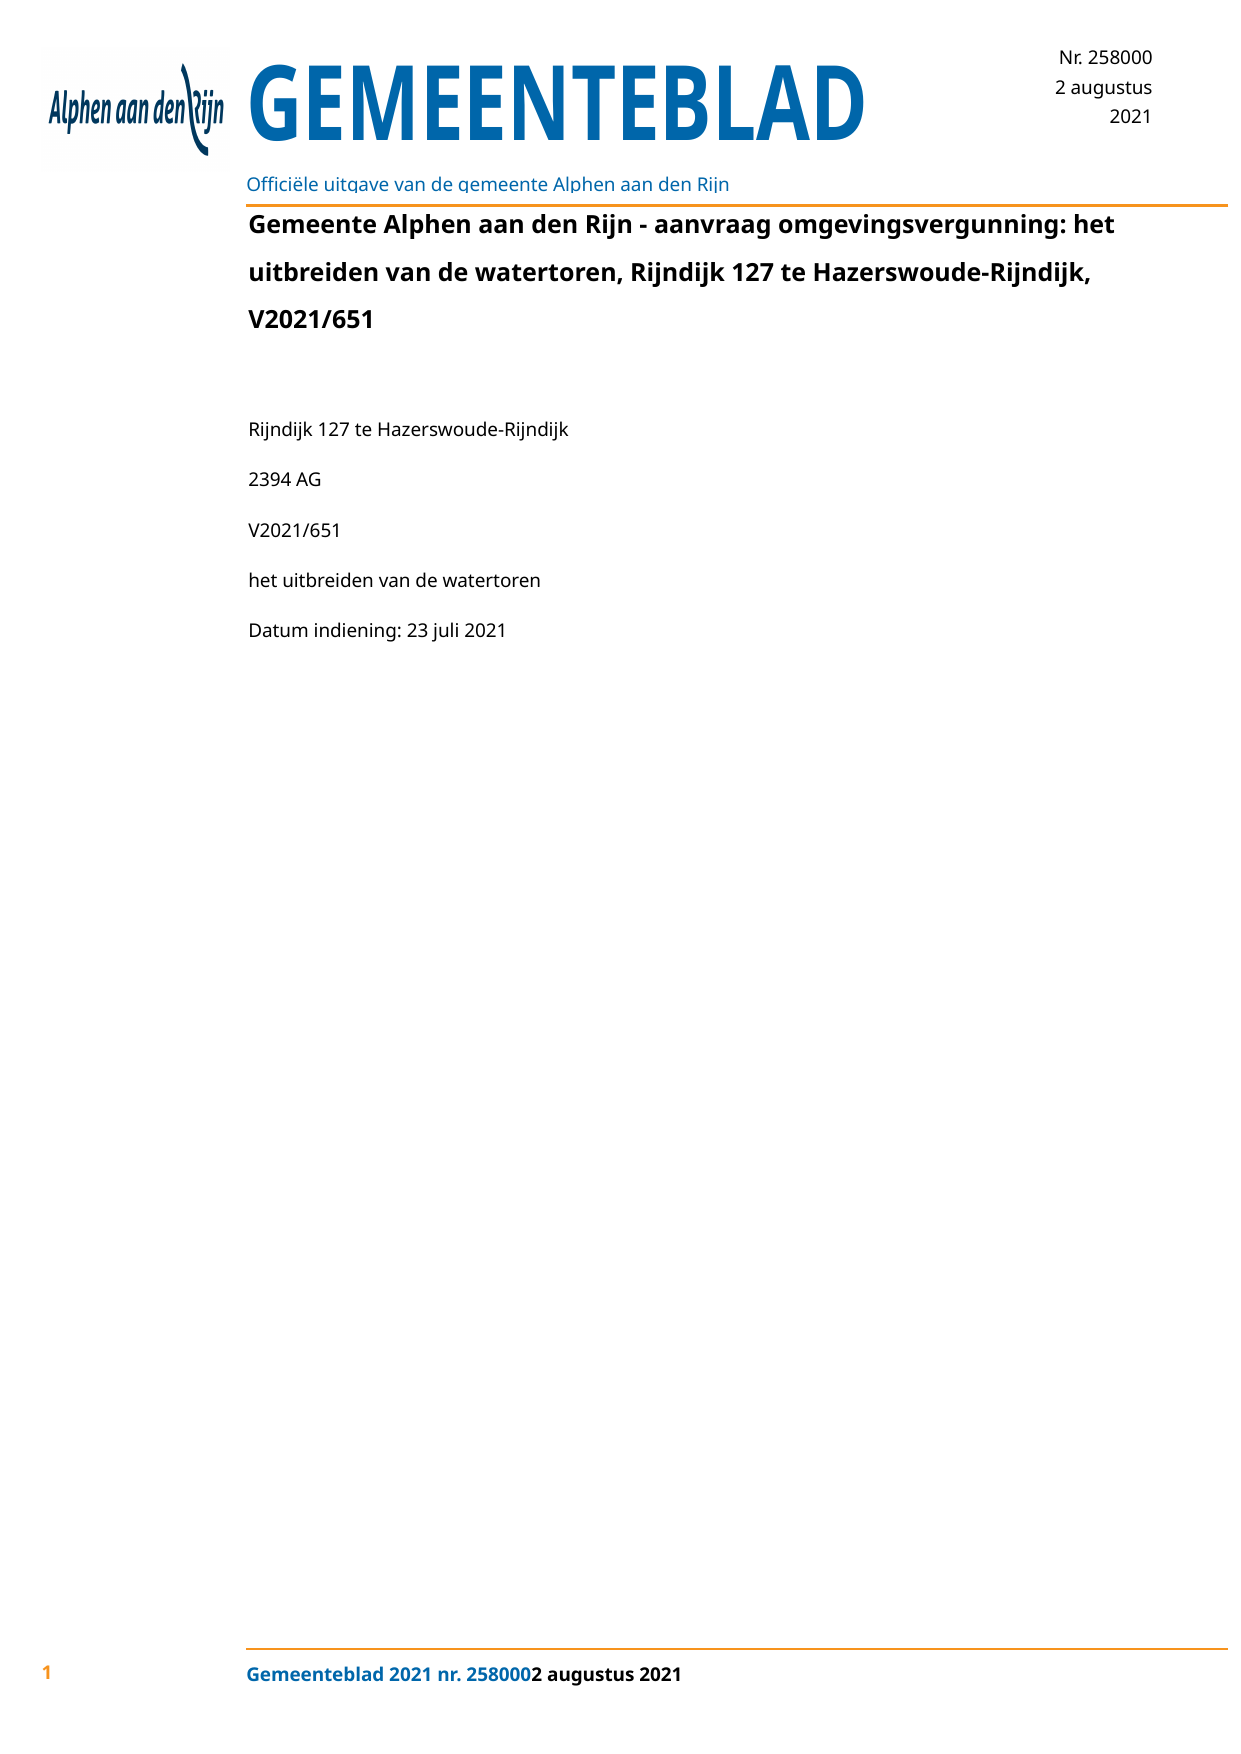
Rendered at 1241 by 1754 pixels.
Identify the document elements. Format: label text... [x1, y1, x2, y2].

text 2394 AG [248, 466, 1152, 492]
text Rijndijk 127 te Hazerswoude-Rijndijk [248, 416, 1152, 442]
text Datum indiening: 23 juli 2021 [248, 618, 1152, 643]
text het uitbreiden van de watertoren [248, 567, 1152, 593]
picture [41, 47, 231, 172]
text V2021/651 [248, 517, 1152, 542]
text Gemeente Alphen aan den Rijn - aanvraag omgevingsvergunning: het uitbreiden van de watertoren, Rijndijk 127 te Hazerswoude-Rijndijk, V2021/651 [248, 207, 1152, 336]
